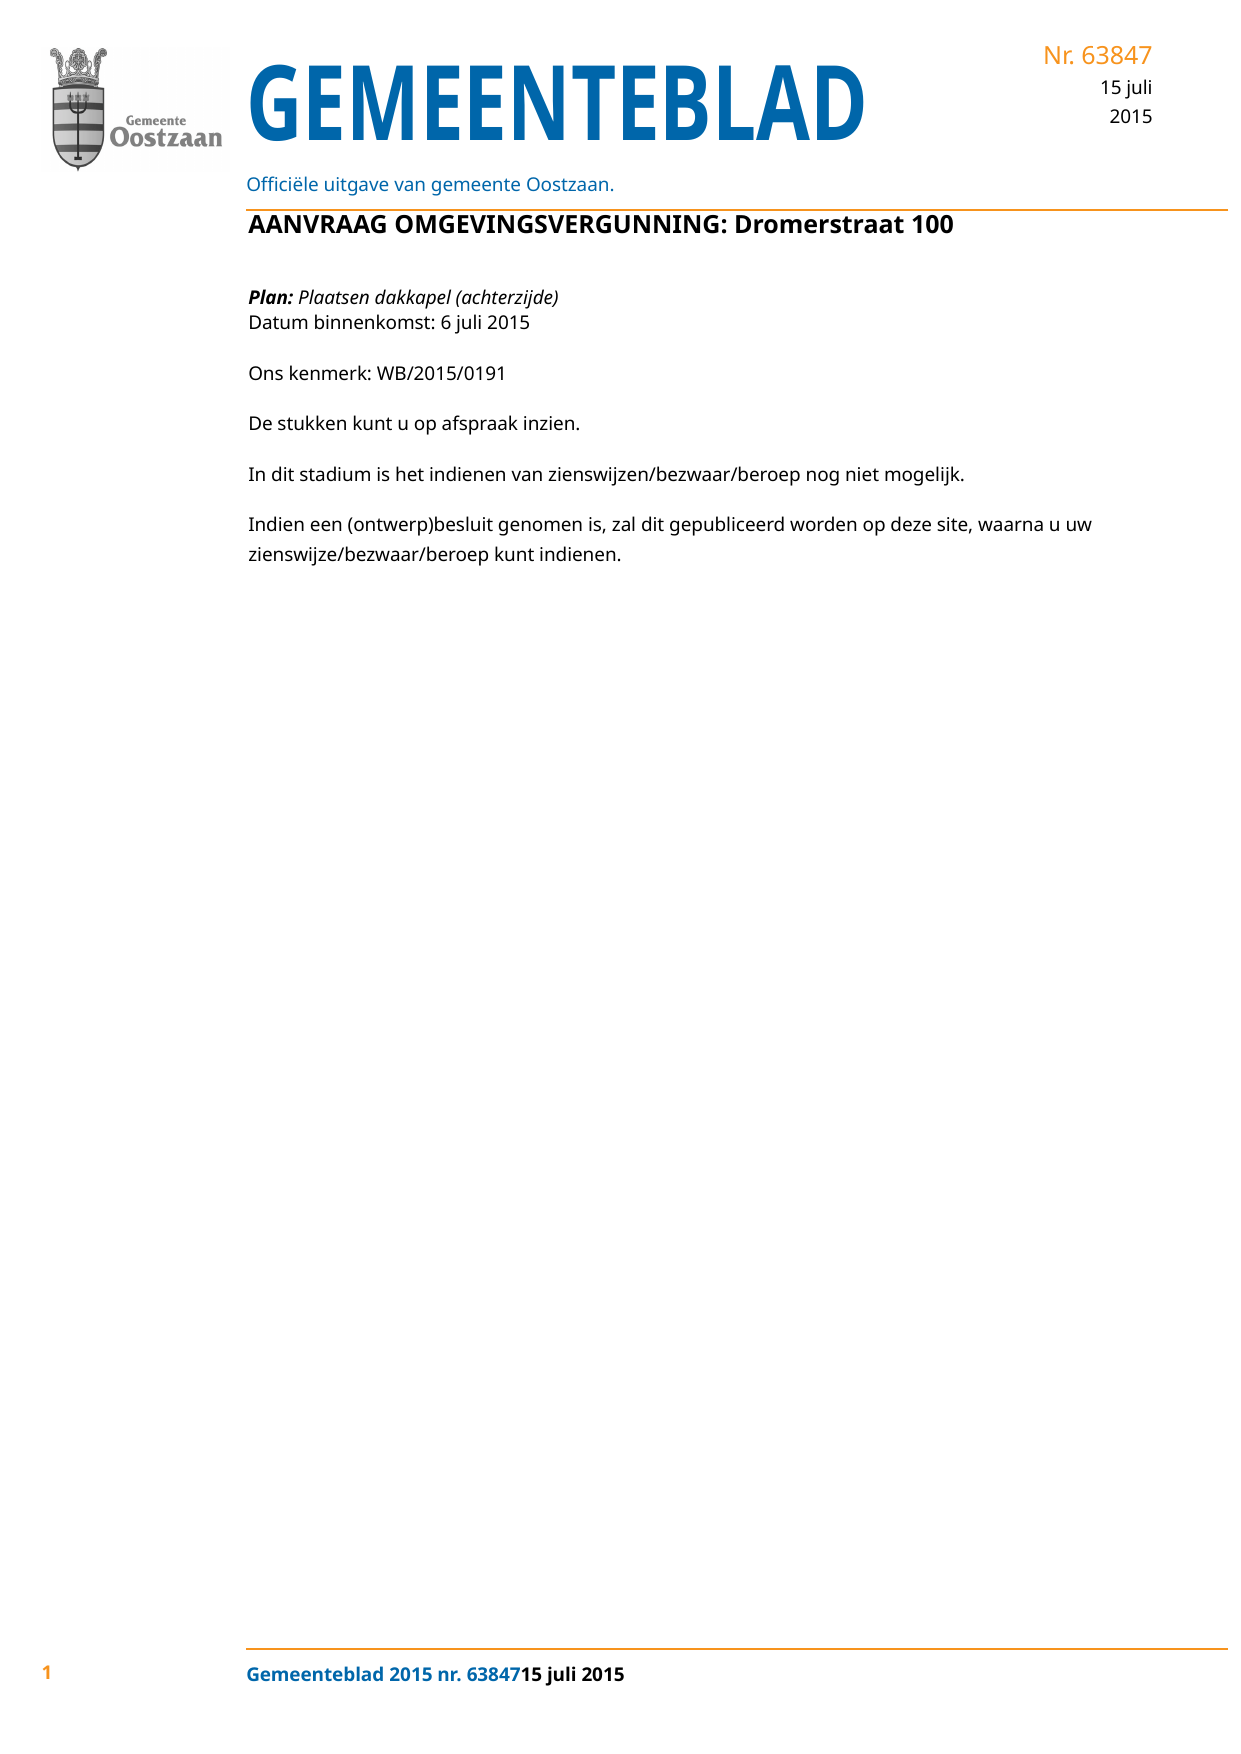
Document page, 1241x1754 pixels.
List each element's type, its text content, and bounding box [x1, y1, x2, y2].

text In dit stadium is het indienen van zienswijzen/bezwaar/beroep nog niet mogelijk. [248, 461, 1152, 487]
text Ons kenmerk: WB/2015/0191 [248, 360, 1152, 386]
text Plan: Plaatsen dakkapel (achterzijde) [248, 284, 1152, 309]
text Datum binnenkomst: 6 juli 2015 [248, 309, 1152, 335]
text Indien een (ontwerp)besluit genomen is, zal dit gepubliceerd worden op deze site, waarna u uw zienswijze/bezwaar/beroep kunt indienen. [248, 511, 1152, 567]
text AANVRAAG OMGEVINGSVERGUNNING: Dromerstraat 100 [248, 211, 1152, 241]
picture [41, 47, 231, 172]
text De stukken kunt u op afspraak inzien. [248, 410, 1152, 436]
